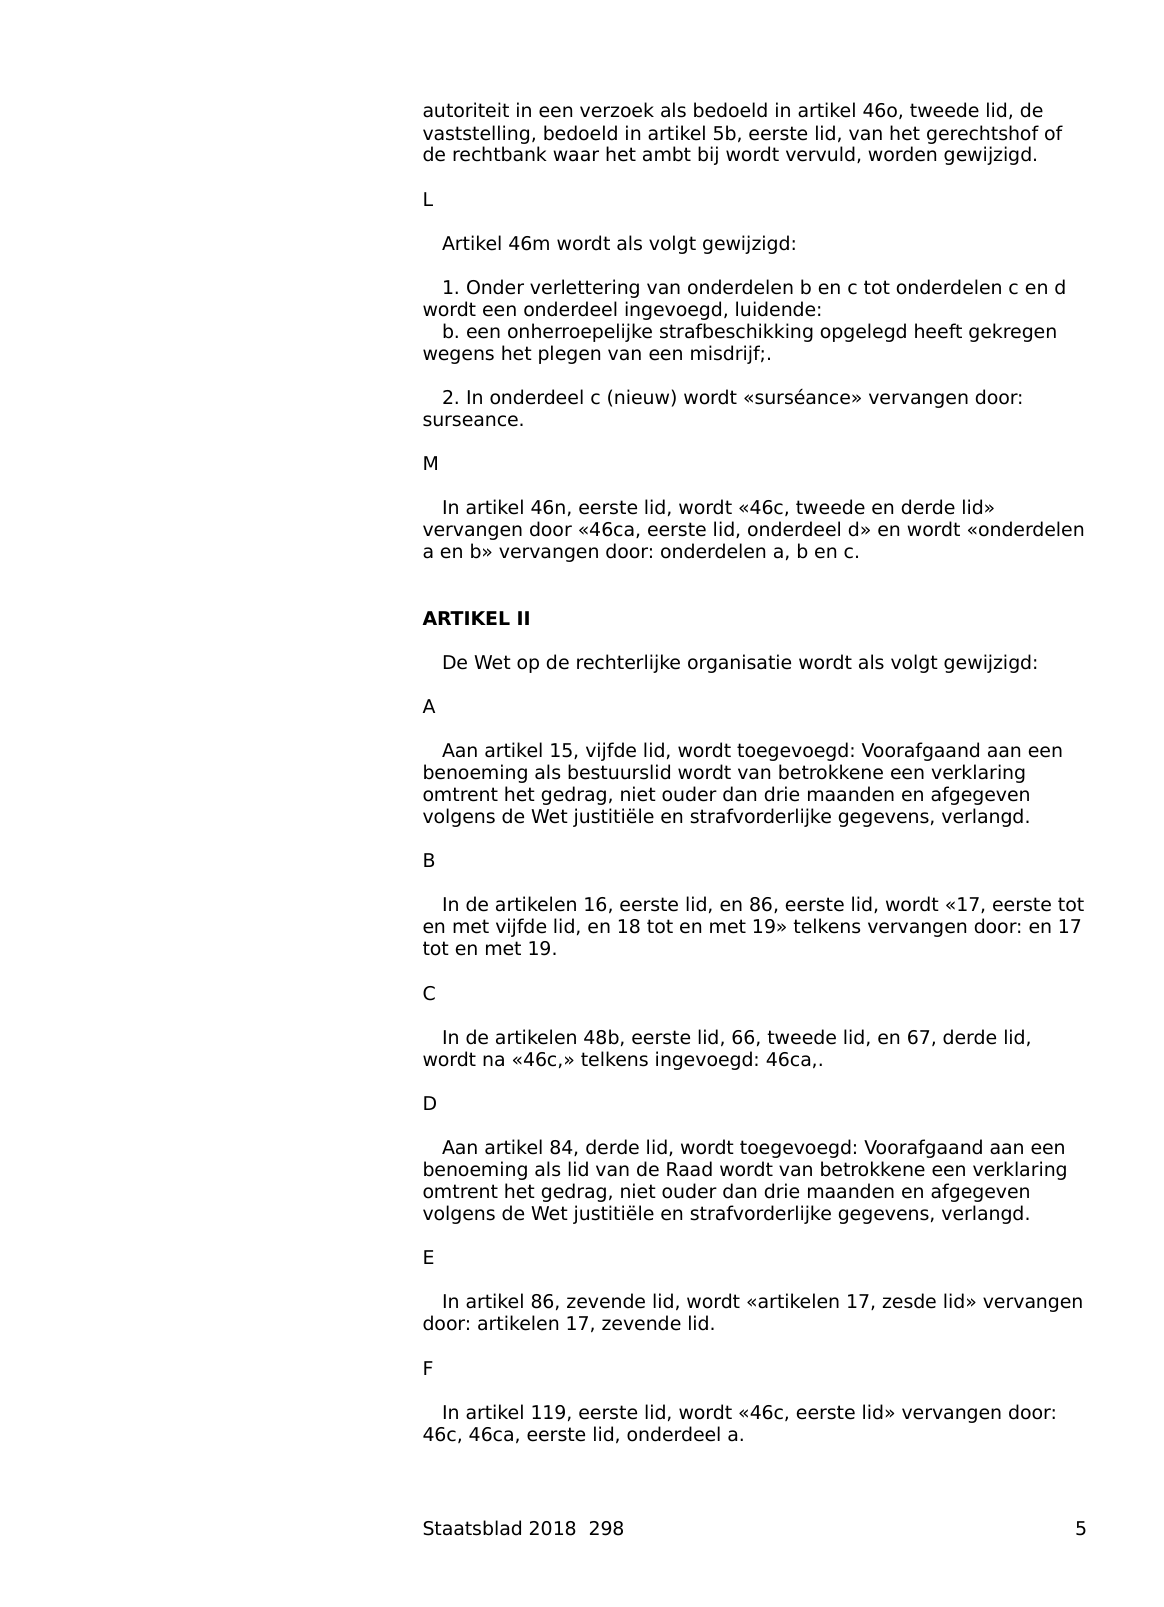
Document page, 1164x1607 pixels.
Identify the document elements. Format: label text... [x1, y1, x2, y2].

text E [422, 1247, 1087, 1269]
subtitle ARTIKEL II [422, 608, 1087, 629]
text In de artikelen 16, eerste lid, en 86, eerste lid, wordt «17, eerste tot en met vijfde lid, en 18 tot en met 19» telkens vervangen door: en 17 tot en met 19. [422, 894, 1087, 960]
text M [422, 453, 1087, 475]
text 1. Onder verlettering van onderdelen b en c tot onderdelen c en d wordt een onderdeel ingevoegd, luidende: [422, 277, 1087, 321]
text In de artikelen 48b, eerste lid, 66, tweede lid, en 67, derde lid, wordt na «46c,» telkens ingevoegd: 46ca,. [422, 1027, 1087, 1071]
text In artikel 86, zevende lid, wordt «artikelen 17, zesde lid» vervangen door: artikelen 17, zevende lid. [422, 1291, 1087, 1335]
text 2. In onderdeel c (nieuw) wordt «surséance» vervangen door: surseance. [422, 387, 1087, 431]
text b. een onherroepelijke strafbeschikking opgelegd heeft gekregen wegens het plegen van een misdrijf;. [422, 321, 1087, 365]
text Artikel 46m wordt als volgt gewijzigd: [422, 233, 1087, 255]
text L [422, 188, 1087, 211]
text autoriteit in een verzoek als bedoeld in artikel 46o, tweede lid, de vaststelling, bedoeld in artikel 5b, eerste lid, van het gerechtshof of de rechtbank waar het ambt bij wordt vervuld, worden gewijzigd. [422, 100, 1087, 166]
text A [422, 696, 1087, 718]
text Aan artikel 84, derde lid, wordt toegevoegd: Voorafgaand aan een benoeming als lid van de Raad wordt van betrokkene een verklaring omtrent het gedrag, niet ouder dan drie maanden en afgegeven volgens de Wet justitiële en strafvorderlijke gegevens, verlangd. [422, 1137, 1087, 1225]
text D [422, 1093, 1087, 1115]
text In artikel 46n, eerste lid, wordt «46c, tweede en derde lid» vervangen door «46ca, eerste lid, onderdeel d» en wordt «onderdelen a en b» vervangen door: onderdelen a, b en c. [422, 497, 1087, 563]
text De Wet op de rechterlijke organisatie wordt als volgt gewijzigd: [422, 652, 1087, 674]
text In artikel 119, eerste lid, wordt «46c, eerste lid» vervangen door: 46c, 46ca, eerste lid, onderdeel a. [422, 1402, 1087, 1446]
text C [422, 982, 1087, 1004]
text F [422, 1357, 1087, 1379]
text Aan artikel 15, vijfde lid, wordt toegevoegd: Voorafgaand aan een benoeming als bestuurslid wordt van betrokkene een verklaring omtrent het gedrag, niet ouder dan drie maanden en afgegeven volgens de Wet justitiële en strafvorderlijke gegevens, verlangd. [422, 740, 1087, 828]
text B [422, 850, 1087, 872]
